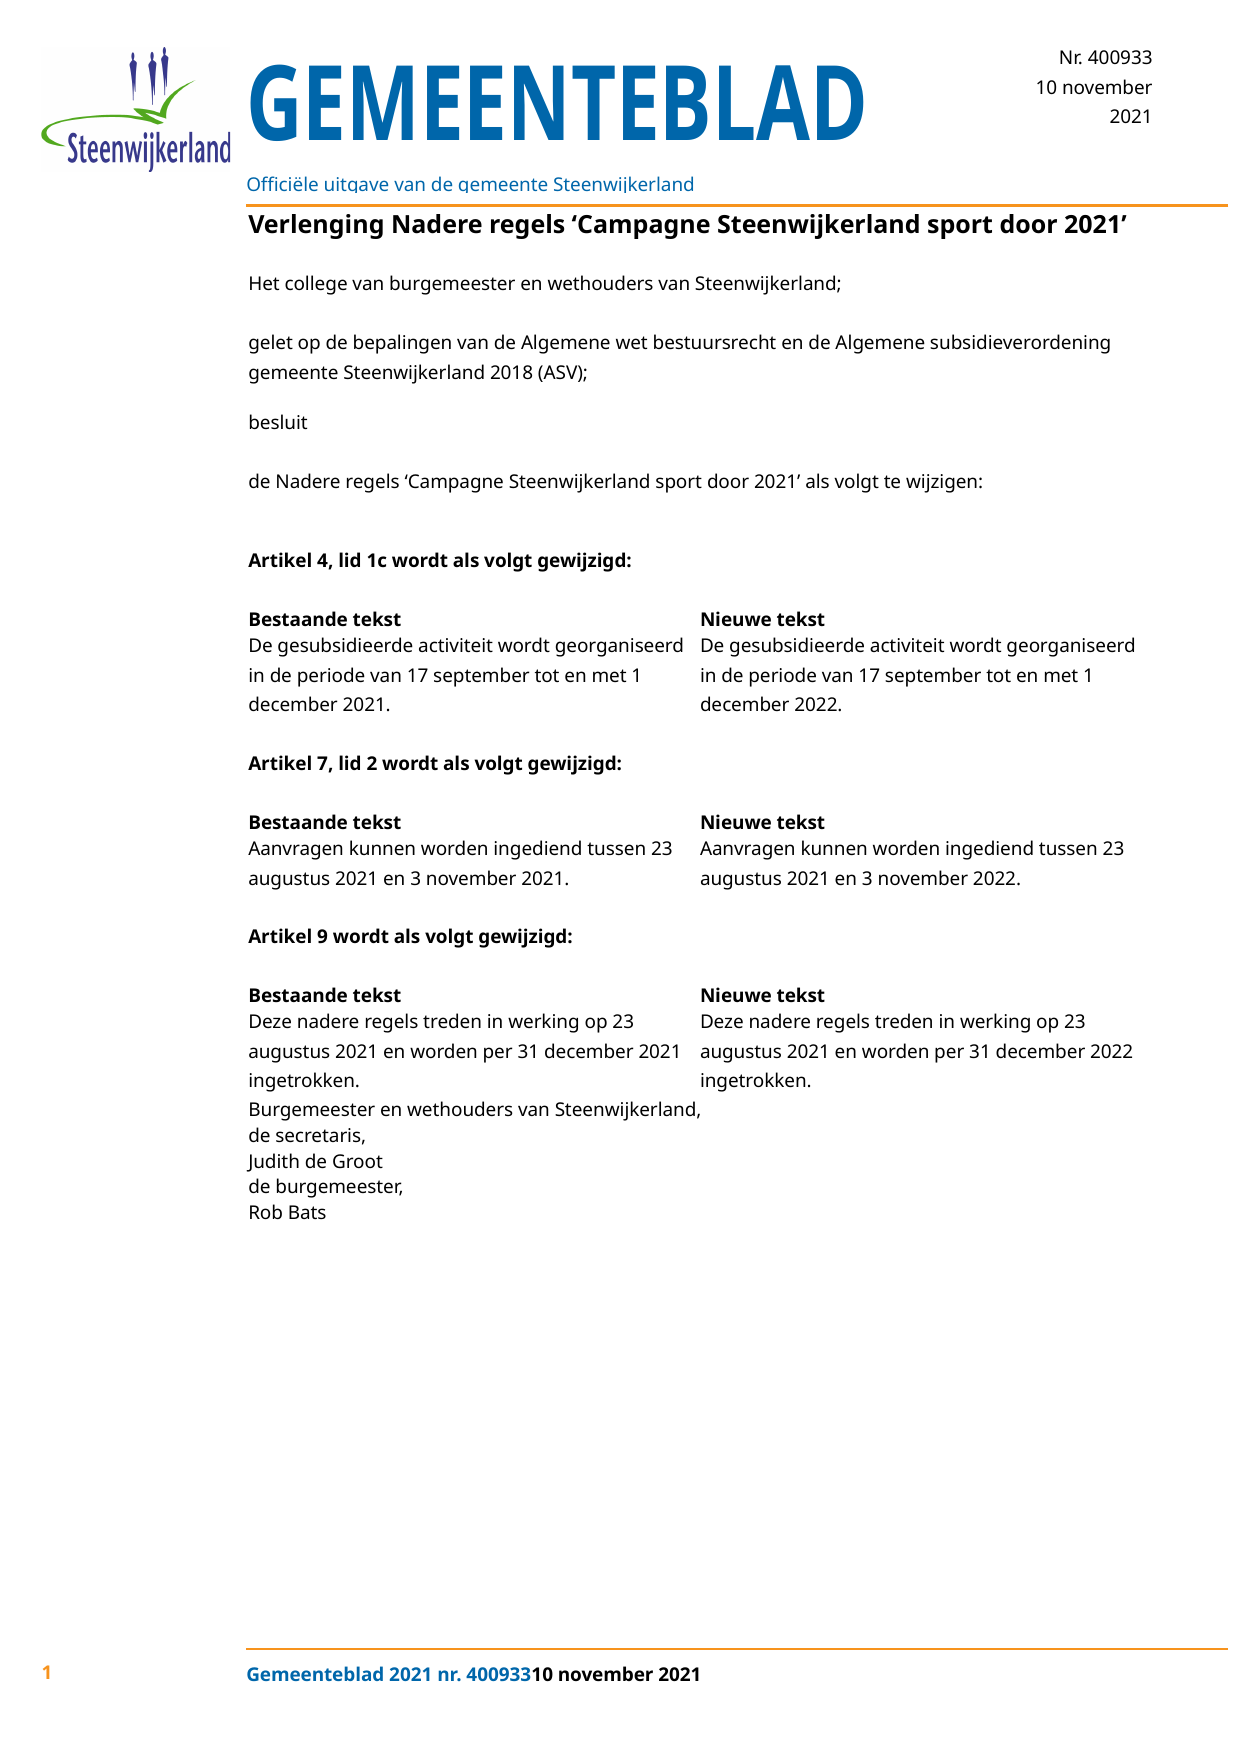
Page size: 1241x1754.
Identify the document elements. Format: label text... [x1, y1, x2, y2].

text Verlenging Nadere regels ‘Campagne Steenwijkerland sport door 2021’ [248, 207, 1152, 241]
picture [41, 47, 231, 172]
table_cell De gesubsidieerde activiteit wordt georganiseerd in de periode van 17 september tot en met 1 december 2021. [248, 633, 700, 717]
text Judith de Groot [248, 1148, 1152, 1173]
table_header Nieuwe tekst [700, 983, 1152, 1008]
text Burgemeester en wethouders van Steenwijkerland, [248, 1096, 1152, 1122]
table_cell Deze nadere regels treden in werking op 23 augustus 2021 en worden per 31 december 2021 ingetrokken. [248, 1008, 700, 1093]
text besluit [248, 409, 1152, 435]
table_cell Aanvragen kunnen worden ingediend tussen 23 augustus 2021 en 3 november 2021. [248, 835, 700, 890]
text gelet op de bepalingen van de Algemene wet bestuursrecht en de Algemene subsidieverordening gemeente Steenwijkerland 2018 (ASV); [248, 329, 1152, 385]
text de secretaris, [248, 1122, 1152, 1148]
table_cell De gesubsidieerde activiteit wordt georganiseerd in de periode van 17 september tot en met 1 december 2022. [700, 633, 1152, 717]
text Artikel 7, lid 2 wordt als volgt gewijzigd: [248, 750, 1152, 776]
text de burgemeester, [248, 1173, 1152, 1199]
text Het college van burgemeester en wethouders van Steenwijkerland; [248, 270, 1152, 296]
text de Nadere regels ‘Campagne Steenwijkerland sport door 2021’ als volgt te wijzigen: [248, 468, 1152, 494]
table_header Bestaande tekst [248, 607, 700, 632]
table_header Bestaande tekst [248, 809, 700, 835]
table_header Nieuwe tekst [700, 809, 1152, 835]
text Rob Bats [248, 1199, 1152, 1225]
table_cell Deze nadere regels treden in werking op 23 augustus 2021 en worden per 31 december 2022 ingetrokken. [700, 1008, 1152, 1093]
table_header Bestaande tekst [248, 983, 700, 1008]
text Artikel 4, lid 1c wordt als volgt gewijzigd: [248, 547, 1152, 573]
table_header Nieuwe tekst [700, 607, 1152, 632]
text Artikel 9 wordt als volgt gewijzigd: [248, 923, 1152, 949]
table_cell Aanvragen kunnen worden ingediend tussen 23 augustus 2021 en 3 november 2022. [700, 835, 1152, 890]
